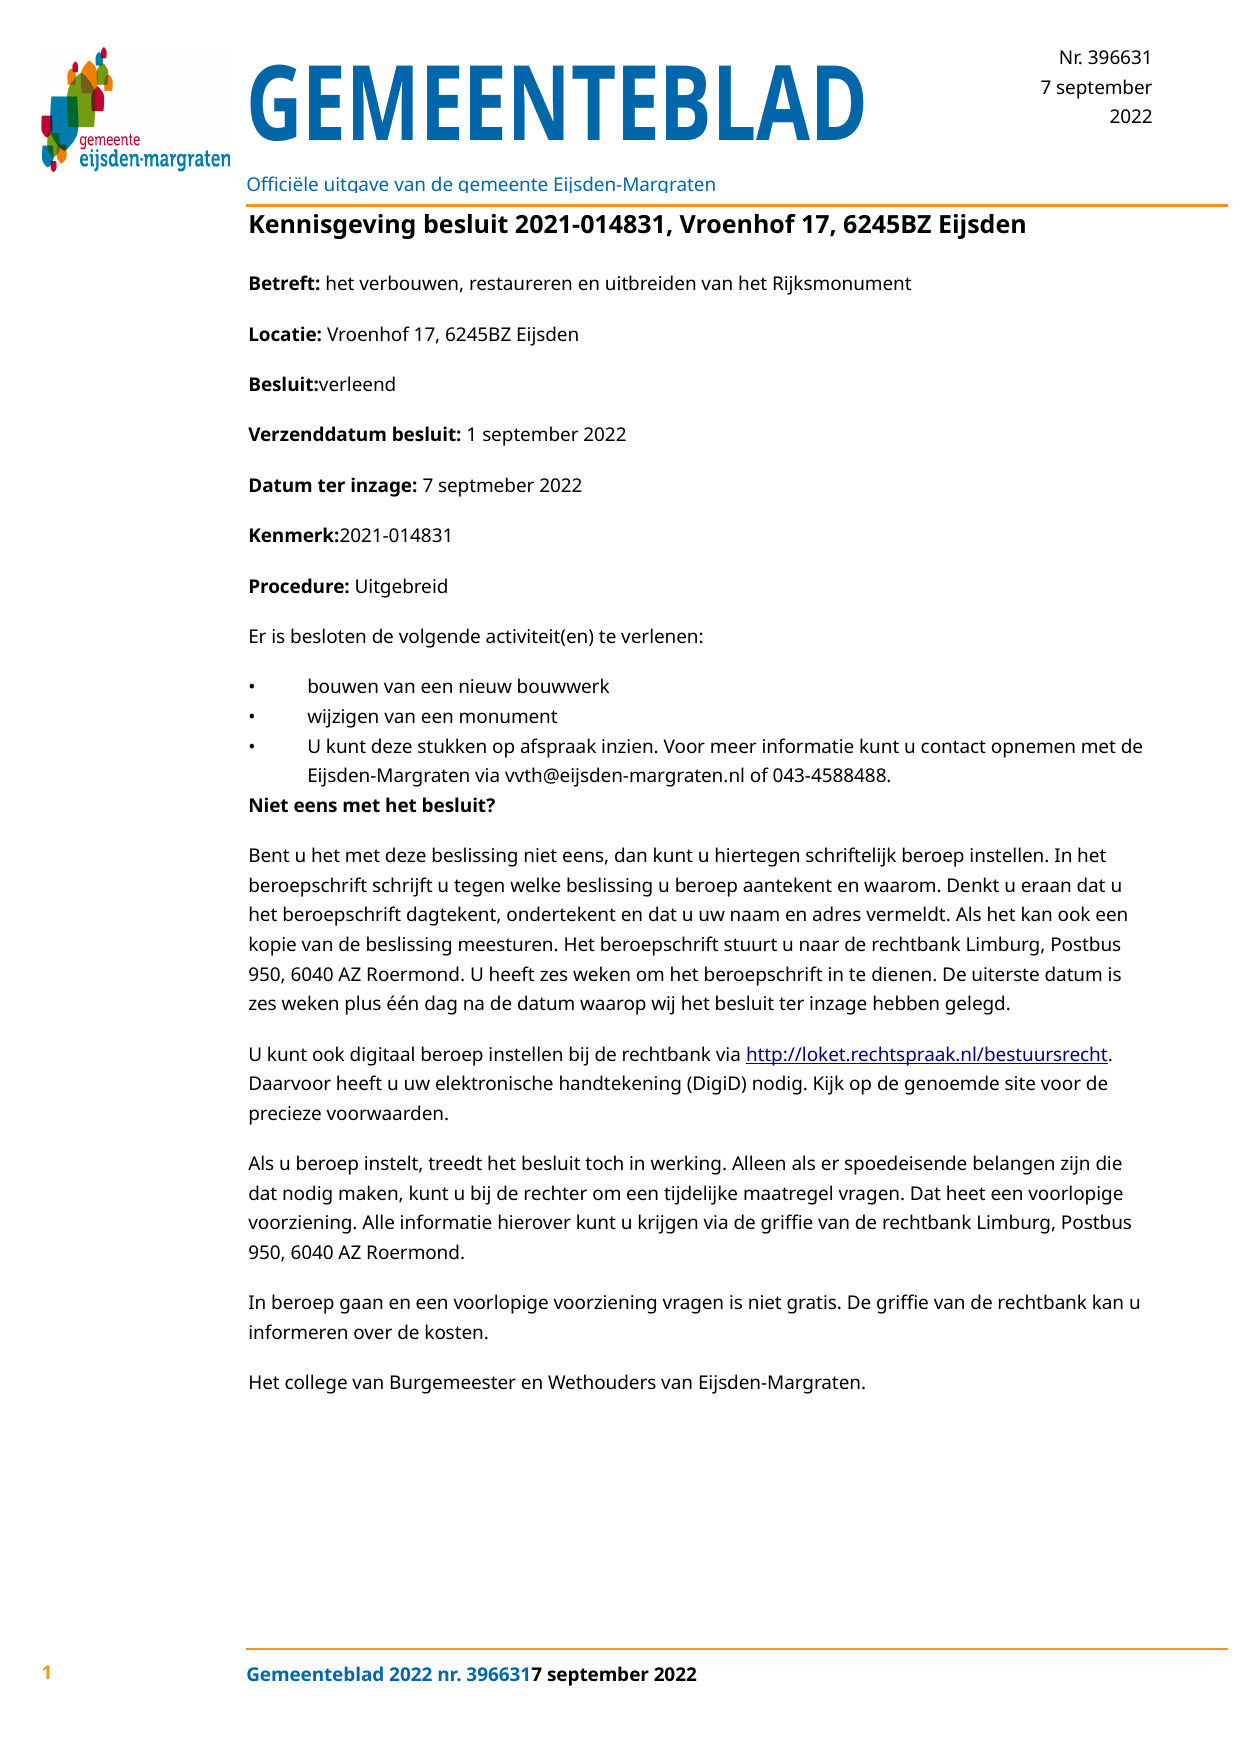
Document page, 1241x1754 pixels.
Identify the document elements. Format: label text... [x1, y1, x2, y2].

text Het college van Burgemeester en Wethouders van Eijsden-Margraten. [248, 1369, 1152, 1395]
text Bent u het met deze beslissing niet eens, dan kunt u hiertegen schriftelijk beroep instellen. In het beroepschrift schrijft u tegen welke beslissing u beroep aantekent en waarom. Denkt u eraan dat u het beroepschrift dagtekent, ondertekent en dat u uw naam en adres vermeldt. Als het kan ook een kopie van de beslissing meesturen. Het beroepschrift stuurt u naar de rechtbank Limburg, Postbus 950, 6040 AZ Roermond. U heeft zes weken om het beroepschrift in te dienen. De uiterste datum is zes weken plus één dag na de datum waarop wij het besluit ter inzage hebben gelegd. [248, 842, 1152, 1016]
text Betreft: het verbouwen, restaureren en uitbreiden van het Rijksmonument [248, 270, 1152, 296]
text Niet eens met het besluit? [248, 792, 1152, 818]
text U kunt ook digitaal beroep instellen bij de rechtbank via http://loket.rechtspraak.nl/bestuursrecht. Daarvoor heeft u uw elektronische handtekening (DigiD) nodig. Kijk op de genoemde site voor de precieze voorwaarden. [248, 1041, 1152, 1126]
list U kunt deze stukken op afspraak inzien. Voor meer informatie kunt u contact opnemen met de Eijsden-Margraten via vvth@eijsden-margraten.nl of 043-4588488. [248, 733, 1152, 788]
text Besluit:verleend [248, 371, 1152, 397]
text Er is besloten de volgende activiteit(en) te verlenen: [248, 623, 1152, 649]
text Locatie: Vroenhof 17, 6245BZ Eijsden [248, 321, 1152, 346]
picture [41, 47, 231, 172]
list bouwen van een nieuw bouwwerk [248, 674, 1152, 699]
text Als u beroep instelt, treedt het besluit toch in werking. Alleen als er spoedeisende belangen zijn die dat nodig maken, kunt u bij de rechter om een tijdelijke maatregel vragen. Dat heet een voorlopige voorziening. Alle informatie hierover kunt u krijgen via de griffie van de rechtbank Limburg, Postbus 950, 6040 AZ Roermond. [248, 1150, 1152, 1265]
text Kennisgeving besluit 2021-014831, Vroenhof 17, 6245BZ Eijsden [248, 207, 1152, 241]
list wijzigen van een monument [248, 703, 1152, 729]
text Verzenddatum besluit: 1 september 2022 [248, 422, 1152, 447]
text Datum ter inzage: 7 septmeber 2022 [248, 472, 1152, 498]
text In beroep gaan en een voorlopige voorziening vragen is niet gratis. De griffie van de rechtbank kan u informeren over de kosten. [248, 1289, 1152, 1345]
text Kenmerk:2021-014831 [248, 522, 1152, 548]
text Procedure: Uitgebreid [248, 573, 1152, 598]
